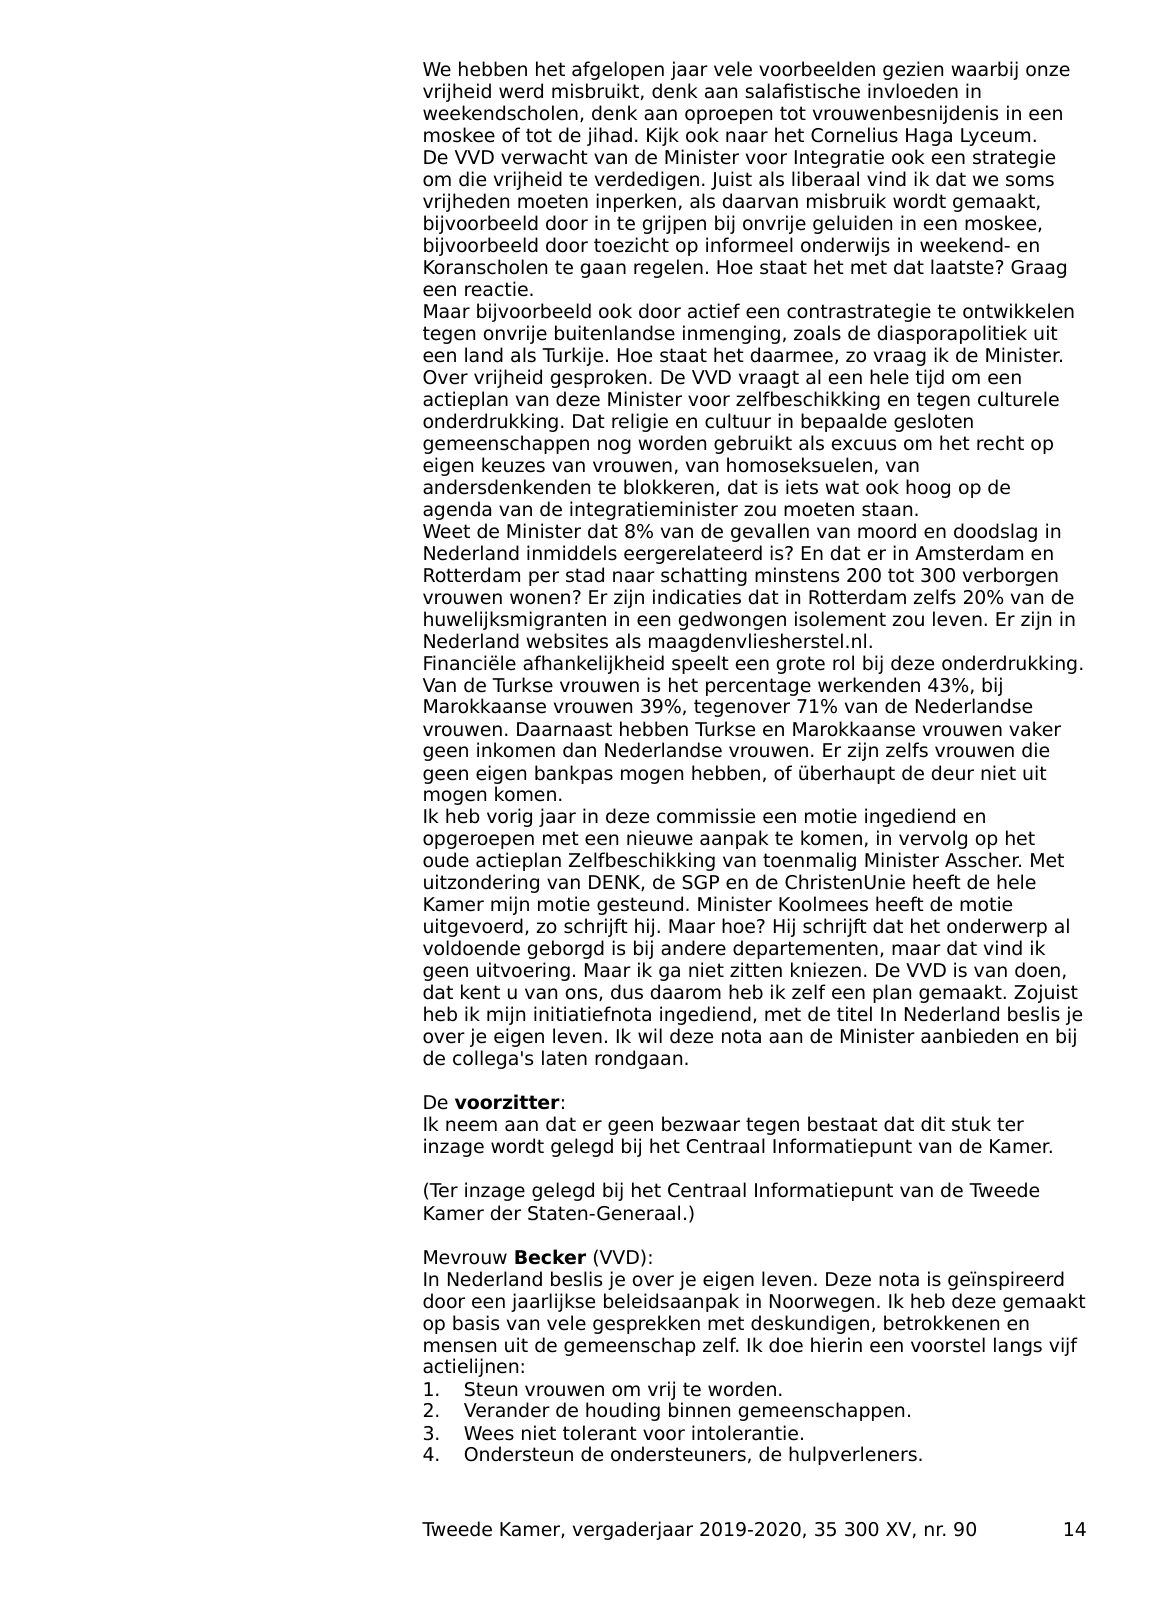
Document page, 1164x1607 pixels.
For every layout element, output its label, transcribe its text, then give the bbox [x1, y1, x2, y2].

text 4. Ondersteun de ondersteuners, de hulpverleners. [422, 1444, 1087, 1466]
text Over vrijheid gesproken. De VVD vraagt al een hele tijd om een actieplan van deze Minister voor zelfbeschikking en tegen culturele onderdrukking. Dat religie en cultuur in bepaalde gesloten gemeenschappen nog worden gebruikt als excuus om het recht op eigen keuzes van vrouwen, van homoseksuelen, van andersdenkenden te blokkeren, dat is iets wat ook hoog op de agenda van de integratieminister zou moeten staan. [422, 367, 1087, 521]
text We hebben het afgelopen jaar vele voorbeelden gezien waarbij onze vrijheid werd misbruikt, denk aan salafistische invloeden in weekendscholen, denk aan oproepen tot vrouwenbesnijdenis in een moskee of tot de jihad. Kijk ook naar het Cornelius Haga Lyceum. [422, 59, 1087, 147]
text Mevrouw Becker (VVD): [422, 1247, 1087, 1268]
text De VVD verwacht van de Minister voor Integratie ook een strategie om die vrijheid te verdedigen. Juist als liberaal vind ik dat we soms vrijheden moeten inperken, als daarvan misbruik wordt gemaakt, bijvoorbeeld door in te grijpen bij onvrije geluiden in een moskee, bijvoorbeeld door toezicht op informeel onderwijs in weekend- en Koranscholen te gaan regelen. Hoe staat het met dat laatste? Graag een reactie. [422, 147, 1087, 301]
text (Ter inzage gelegd bij het Centraal Informatiepunt van de Tweede Kamer der Staten-Generaal.) [422, 1180, 1087, 1224]
text Maar bijvoorbeeld ook door actief een contrastrategie te ontwikkelen tegen onvrije buitenlandse inmenging, zoals de diasporapolitiek uit een land als Turkije. Hoe staat het daarmee, zo vraag ik de Minister. [422, 301, 1087, 367]
text Financiële afhankelijkheid speelt een grote rol bij deze onderdrukking. Van de Turkse vrouwen is het percentage werkenden 43%, bij Marokkaanse vrouwen 39%, tegenover 71% van de Nederlandse vrouwen. Daarnaast hebben Turkse en Marokkaanse vrouwen vaker geen inkomen dan Nederlandse vrouwen. Er zijn zelfs vrouwen die geen eigen bankpas mogen hebben, of überhaupt de deur niet uit mogen komen. [422, 652, 1087, 806]
text Weet de Minister dat 8% van de gevallen van moord en doodslag in Nederland inmiddels eergerelateerd is? En dat er in Amsterdam en Rotterdam per stad naar schatting minstens 200 tot 300 verborgen vrouwen wonen? Er zijn indicaties dat in Rotterdam zelfs 20% van de huwelijksmigranten in een gedwongen isolement zou leven. Er zijn in Nederland websites als maagdenvliesherstel.nl. [422, 521, 1087, 652]
text 1. Steun vrouwen om vrij te worden. [422, 1378, 1087, 1400]
text Ik heb vorig jaar in deze commissie een motie ingediend en opgeroepen met een nieuwe aanpak te komen, in vervolg op het oude actieplan Zelfbeschikking van toenmalig Minister Asscher. Met uitzondering van DENK, de SGP en de ChristenUnie heeft de hele Kamer mijn motie gesteund. Minister Koolmees heeft de motie uitgevoerd, zo schrijft hij. Maar hoe? Hij schrijft dat het onderwerp al voldoende geborgd is bij andere departementen, maar dat vind ik geen uitvoering. Maar ik ga niet zitten kniezen. De VVD is van doen, dat kent u van ons, dus daarom heb ik zelf een plan gemaakt. Zojuist heb ik mijn initiatiefnota ingediend, met de titel In Nederland beslis je over je eigen leven. Ik wil deze nota aan de Minister aanbieden en bij de collega's laten rondgaan. [422, 806, 1087, 1070]
text In Nederland beslis je over je eigen leven. Deze nota is geïnspireerd door een jaarlijkse beleidsaanpak in Noorwegen. Ik heb deze gemaakt op basis van vele gesprekken met deskundigen, betrokkenen en mensen uit de gemeenschap zelf. Ik doe hierin een voorstel langs vijf actielijnen: [422, 1268, 1087, 1378]
text Ik neem aan dat er geen bezwaar tegen bestaat dat dit stuk ter inzage wordt gelegd bij het Centraal Informatiepunt van de Kamer. [422, 1114, 1087, 1158]
text 2. Verander de houding binnen gemeenschappen. [422, 1400, 1087, 1422]
text 3. Wees niet tolerant voor intolerantie. [422, 1422, 1087, 1444]
text De voorzitter: [422, 1092, 1087, 1114]
